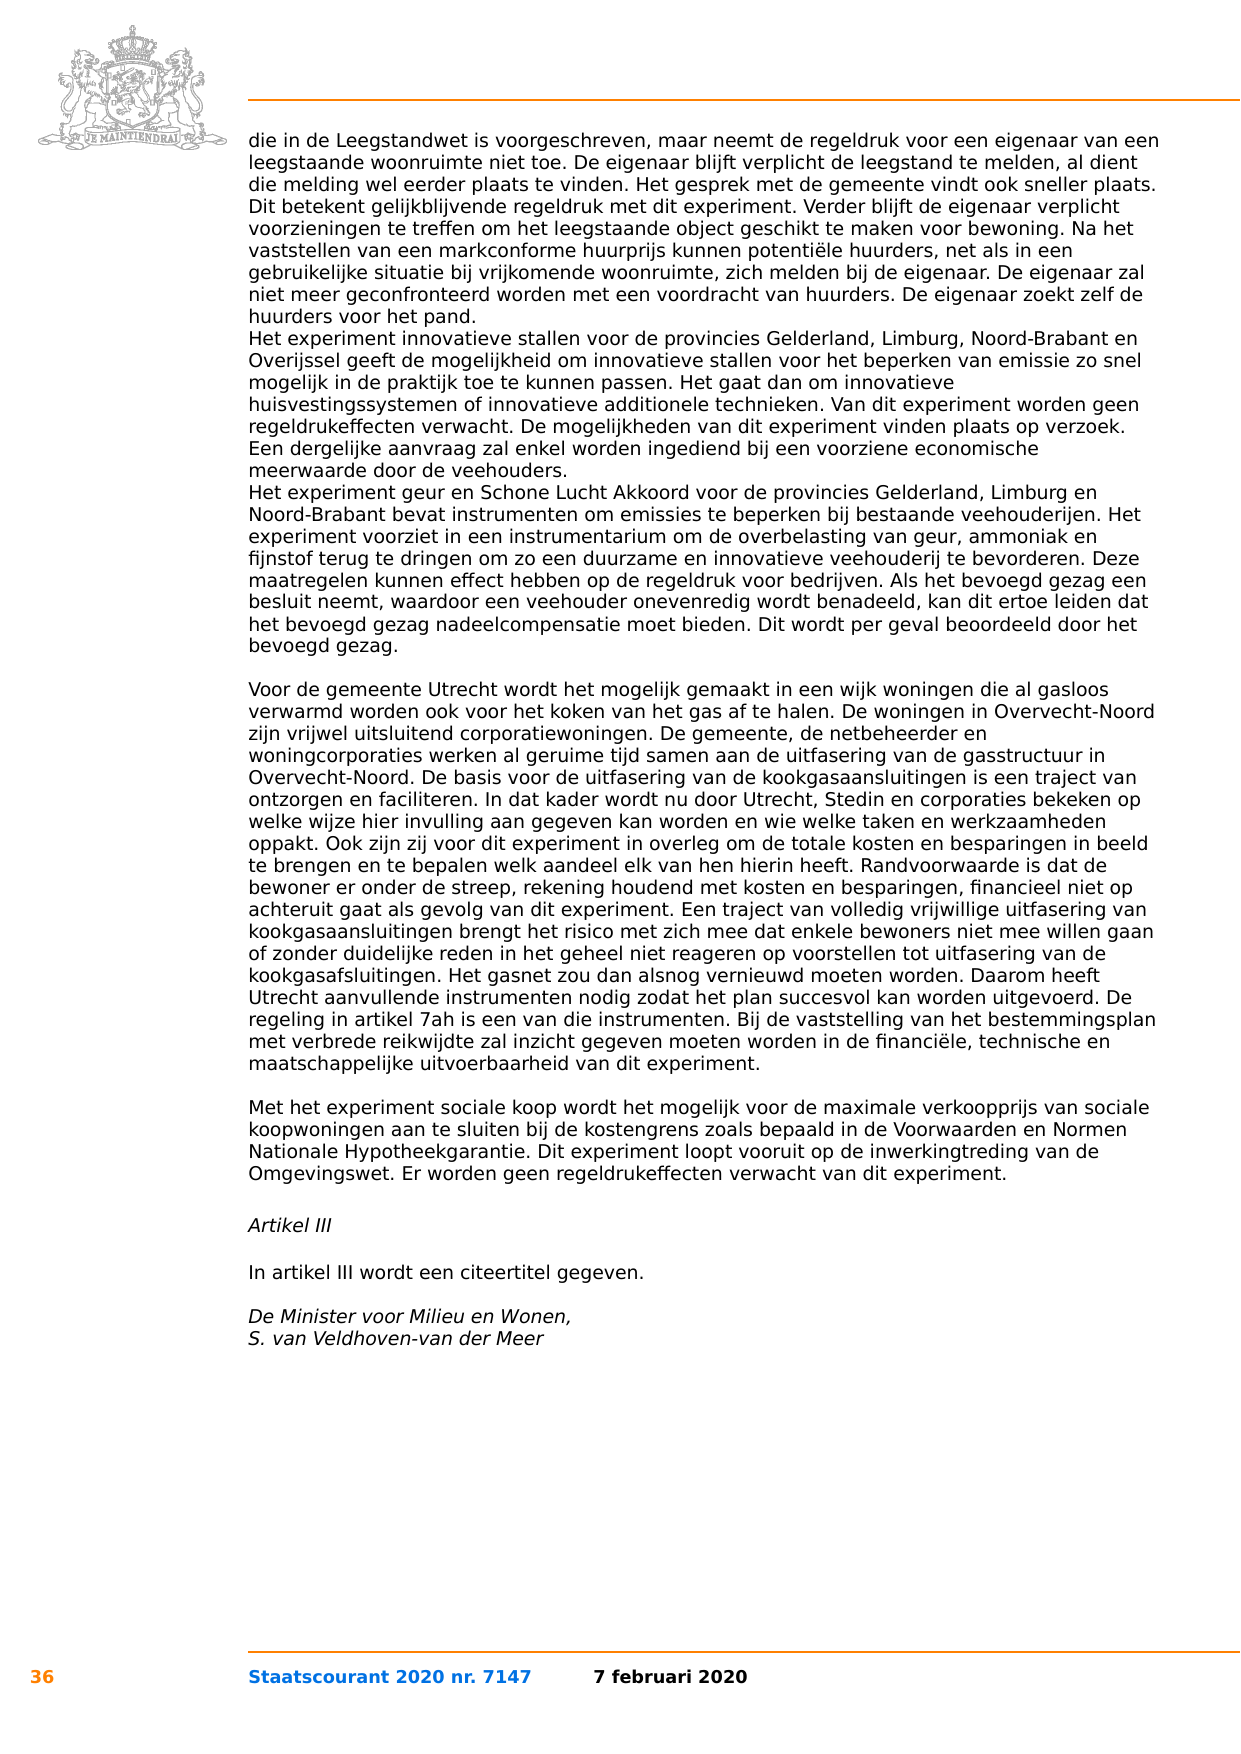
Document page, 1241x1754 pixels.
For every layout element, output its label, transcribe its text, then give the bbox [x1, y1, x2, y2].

text In artikel III wordt een citeertitel gegeven. [248, 1262, 1163, 1284]
text De Minister voor Milieu en Wonen, S. van Veldhoven-van der Meer [248, 1306, 1163, 1349]
text Het experiment innovatieve stallen voor de provincies Gelderland, Limburg, Noord-Brabant en Overijssel geeft de mogelijkheid om innovatieve stallen voor het beperken van emissie zo snel mogelijk in de praktijk toe te kunnen passen. Het gaat dan om innovatieve huisvestingssystemen of innovatieve additionele technieken. Van dit experiment worden geen regeldrukeffecten verwacht. De mogelijkheden van dit experiment vinden plaats op verzoek. Een dergelijke aanvraag zal enkel worden ingediend bij een voorziene economische meerwaarde door de veehouders. [248, 328, 1163, 482]
text Voor de gemeente Utrecht wordt het mogelijk gemaakt in een wijk woningen die al gasloos verwarmd worden ook voor het koken van het gas af te halen. De woningen in Overvecht-Noord zijn vrijwel uitsluitend corporatiewoningen. De gemeente, de netbeheerder en woningcorporaties werken al geruime tijd samen aan de uitfasering van de gasstructuur in Overvecht-Noord. De basis voor de uitfasering van de kookgasaansluitingen is een traject van ontzorgen en faciliteren. In dat kader wordt nu door Utrecht, Stedin en corporaties bekeken op welke wijze hier invulling aan gegeven kan worden en wie welke taken en werkzaamheden oppakt. Ook zijn zij voor dit experiment in overleg om de totale kosten en besparingen in beeld te brengen en te bepalen welk aandeel elk van hen hierin heeft. Randvoorwaarde is dat de bewoner er onder de streep, rekening houdend met kosten en besparingen, financieel niet op achteruit gaat als gevolg van dit experiment. Een traject van volledig vrijwillige uitfasering van kookgasaansluitingen brengt het risico met zich mee dat enkele bewoners niet mee willen gaan of zonder duidelijke reden in het geheel niet reageren op voorstellen tot uitfasering van de kookgasafsluitingen. Het gasnet zou dan alsnog vernieuwd moeten worden. Daarom heeft Utrecht aanvullende instrumenten nodig zodat het plan succesvol kan worden uitgevoerd. De regeling in artikel 7ah is een van die instrumenten. Bij de vaststelling van het bestemmingsplan met verbrede reikwijdte zal inzicht gegeven moeten worden in de financiële, technische en maatschappelijke uitvoerbaarheid van dit experiment. [248, 679, 1163, 1075]
text Met het experiment sociale koop wordt het mogelijk voor de maximale verkoopprijs van sociale koopwoningen aan te sluiten bij de kostengrens zoals bepaald in de Voorwaarden en Normen Nationale Hypotheekgarantie. Dit experiment loopt vooruit op de inwerkingtreding van de Omgevingswet. Er worden geen regeldrukeffecten verwacht van dit experiment. [248, 1097, 1163, 1185]
text die in de Leegstandwet is voorgeschreven, maar neemt de regeldruk voor een eigenaar van een leegstaande woonruimte niet toe. De eigenaar blijft verplicht de leegstand te melden, al dient die melding wel eerder plaats te vinden. Het gesprek met de gemeente vindt ook sneller plaats. Dit betekent gelijkblijvende regeldruk met dit experiment. Verder blijft de eigenaar verplicht voorzieningen te treffen om het leegstaande object geschikt te maken voor bewoning. Na het vaststellen van een markconforme huurprijs kunnen potentiële huurders, net als in een gebruikelijke situatie bij vrijkomende woonruimte, zich melden bij de eigenaar. De eigenaar zal niet meer geconfronteerd worden met een voordracht van huurders. De eigenaar zoekt zelf de huurders voor het pand. [248, 130, 1163, 328]
text Het experiment geur en Schone Lucht Akkoord voor de provincies Gelderland, Limburg en Noord-Brabant bevat instrumenten om emissies te beperken bij bestaande veehouderijen. Het experiment voorziet in een instrumentarium om de overbelasting van geur, ammoniak en fijnstof terug te dringen om zo een duurzame en innovatieve veehouderij te bevorderen. Deze maatregelen kunnen effect hebben op de regeldruk voor bedrijven. Als het bevoegd gezag een besluit neemt, waardoor een veehouder onevenredig wordt benadeeld, kan dit ertoe leiden dat het bevoegd gezag nadeelcompensatie moet bieden. Dit wordt per geval beoordeeld door het bevoegd gezag. [248, 482, 1163, 657]
subtitle Artikel III [248, 1215, 1163, 1237]
picture [38, 25, 227, 150]
